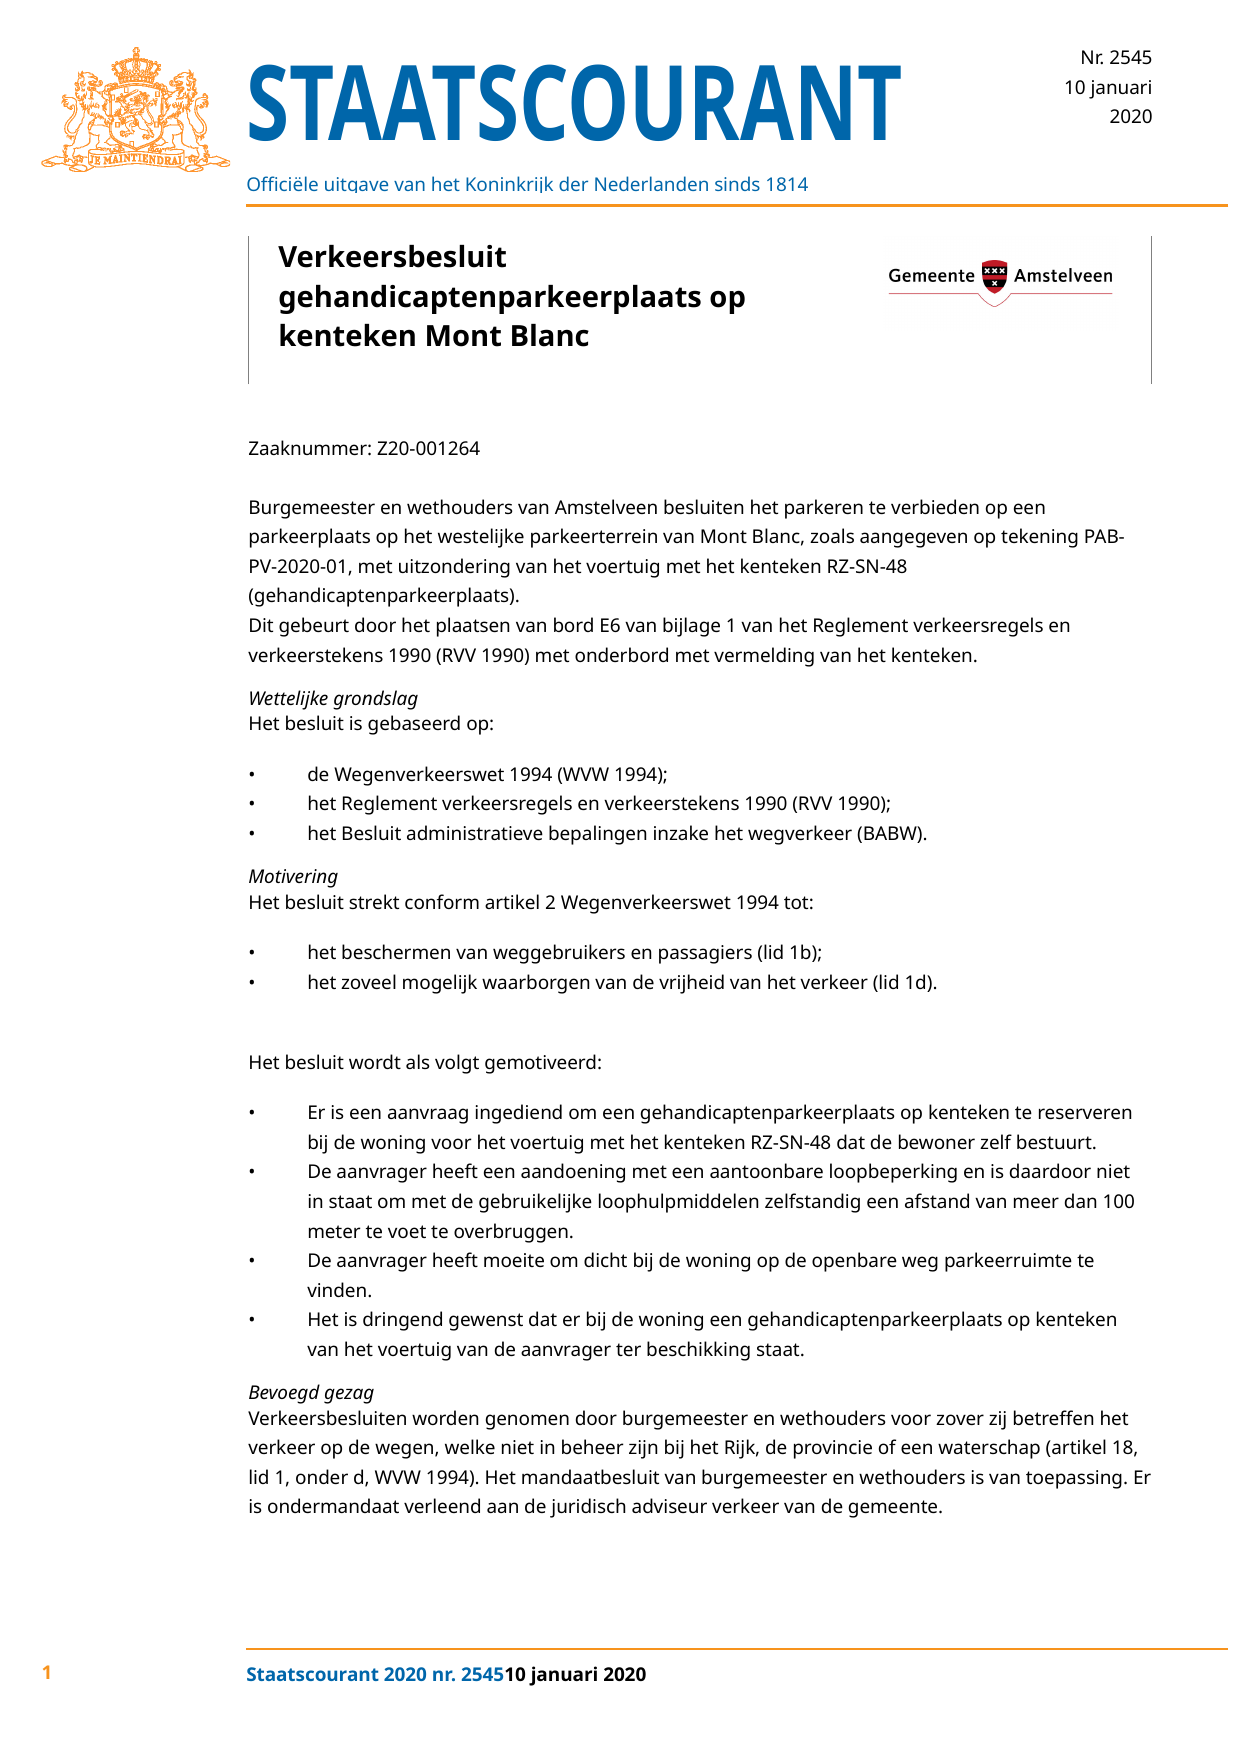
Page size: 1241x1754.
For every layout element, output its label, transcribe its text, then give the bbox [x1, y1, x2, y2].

table_header Verkeersbesluit gehandicaptenparkeerplaats op kenteken Mont Blanc [249, 236, 850, 384]
list het Reglement verkeersregels en verkeerstekens 1990 (RVV 1990); [248, 791, 1152, 816]
list De aanvrager heeft een aandoening met een aantoonbare loopbeperking en is daardoor niet in staat om met de gebruikelijke loophulpmiddelen zelfstandig een afstand van meer dan 100 meter te voet te overbruggen. [248, 1159, 1152, 1243]
text Burgemeester en wethouders van Amstelveen besluiten het parkeren te verbieden op een parkeerplaats op het westelijke parkeerterrein van Mont Blanc, zoals aangegeven op tekening PAB-PV-2020-01, met uitzondering van het voertuig met het kenteken RZ-SN-48 (gehandicaptenparkeerplaats). [248, 494, 1152, 608]
text Motivering [248, 863, 1152, 889]
text Bevoegd gezag [248, 1379, 1152, 1405]
text Het besluit wordt als volgt gemotiveerd: [248, 1049, 1152, 1075]
list het zoveel mogelijk waarborgen van de vrijheid van het verkeer (lid 1d). [248, 969, 1152, 995]
list De aanvrager heeft moeite om dicht bij de woning op de openbare weg parkeerruimte te vinden. [248, 1247, 1152, 1303]
list Er is een aanvraag ingediend om een gehandicaptenparkeerplaats op kenteken te reserveren bij de woning voor het voertuig met het kenteken RZ-SN-48 dat de bewoner zelf bestuurt. [248, 1099, 1152, 1155]
table_header [850, 236, 1151, 384]
list de Wegenverkeerswet 1994 (WVW 1994); [248, 761, 1152, 787]
text Verkeersbesluiten worden genomen door burgemeester en wethouders voor zover zij betreffen het verkeer op de wegen, welke niet in beheer zijn bij het Rijk, de provincie of een waterschap (artikel 18, lid 1, onder d, WVW 1994). Het mandaatbesluit van burgemeester en wethouders is van toepassing. Er is ondermandaat verleend aan de juridisch adviseur verkeer van de gemeente. [248, 1405, 1152, 1519]
text Het besluit strekt conform artikel 2 Wegenverkeerswet 1994 tot: [248, 889, 1152, 915]
picture [882, 236, 1119, 331]
picture [41, 47, 231, 172]
text Dit gebeurt door het plaatsen van bord E6 van bijlage 1 van het Reglement verkeersregels en verkeerstekens 1990 (RVV 1990) met onderbord met vermelding van het kenteken. [248, 612, 1152, 667]
text Zaaknummer: Z20-001264 [248, 435, 1152, 460]
text Wettelijke grondslag [248, 685, 1152, 711]
list Het is dringend gewenst dat er bij de woning een gehandicaptenparkeerplaats op kenteken van het voertuig van de aanvrager ter beschikking staat. [248, 1307, 1152, 1362]
text Het besluit is gebaseerd op: [248, 711, 1152, 736]
list het beschermen van weggebruikers en passagiers (lid 1b); [248, 939, 1152, 965]
list het Besluit administratieve bepalingen inzake het wegverkeer (BABW). [248, 820, 1152, 846]
